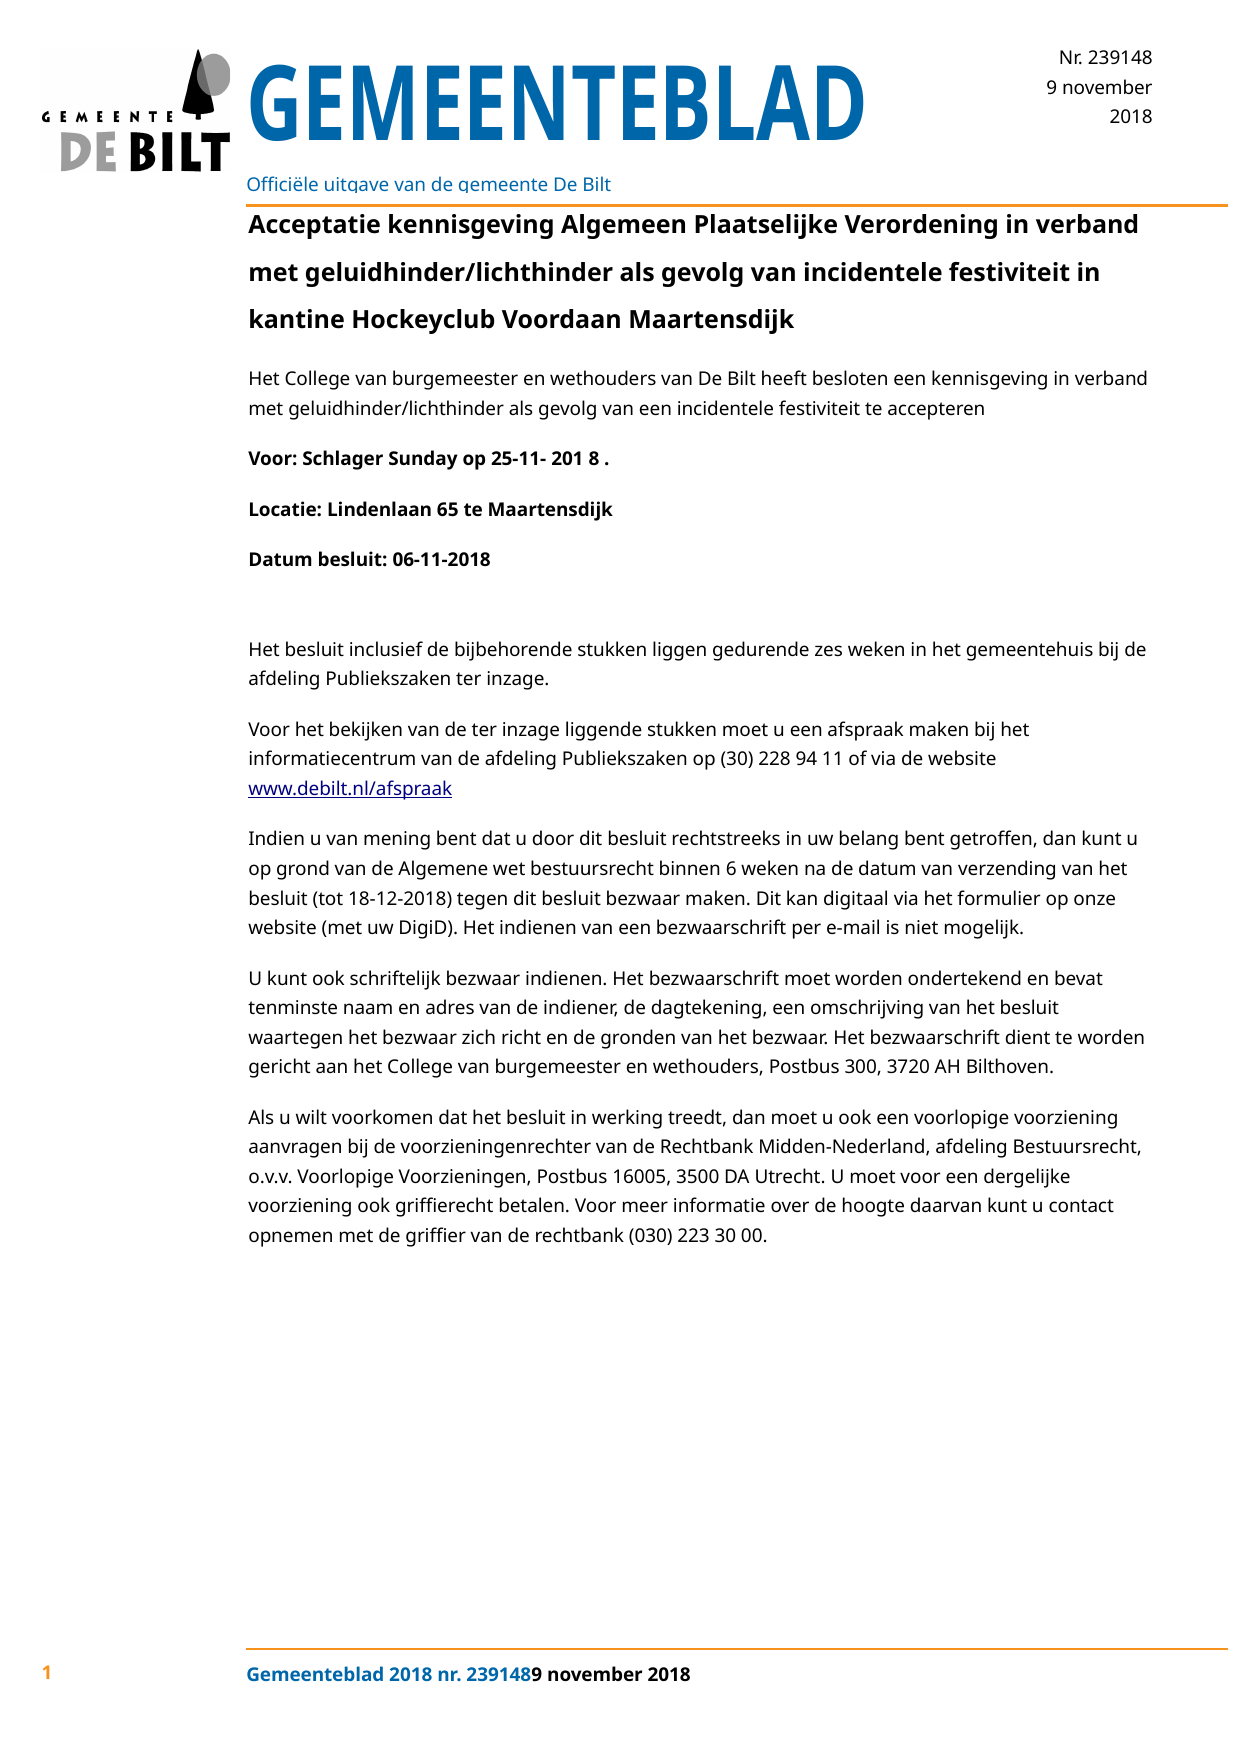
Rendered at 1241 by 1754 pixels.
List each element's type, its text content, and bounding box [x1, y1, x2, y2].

text Voor het bekijken van de ter inzage liggende stukken moet u een afspraak maken bij het informatiecentrum van de afdeling Publiekszaken op (30) 228 94 11 of via de website www.debilt.nl/afspraak [248, 716, 1152, 801]
picture [41, 47, 231, 172]
text Voor: Schlager Sunday op 25-11- 201 8 . [248, 446, 1152, 471]
text U kunt ook schriftelijk bezwaar indienen. Het bezwaarschrift moet worden ondertekend en bevat tenminste naam en adres van de indiener, de dagtekening, een omschrijving van het besluit waartegen het bezwaar zich richt en de gronden van het bezwaar. Het bezwaarschrift dient te worden gericht aan het College van burgemeester en wethouders, Postbus 300, 3720 AH Bilthoven. [248, 965, 1152, 1079]
text Locatie: Lindenlaan 65 te Maartensdijk [248, 496, 1152, 522]
text Indien u van mening bent dat u door dit besluit rechtstreeks in uw belang bent getroffen, dan kunt u op grond van de Algemene wet bestuursrecht binnen 6 weken na de datum van verzending van het besluit (tot 18-12-2018) tegen dit besluit bezwaar maken. Dit kan digitaal via het formulier op onze website (met uw DigiD). Het indienen van een bezwaarschrift per e-mail is niet mogelijk. [248, 826, 1152, 940]
text Datum besluit: 06-11-2018 [248, 546, 1152, 572]
text Als u wilt voorkomen dat het besluit in werking treedt, dan moet u ook een voorlopige voorziening aanvragen bij de voorzieningenrechter van de Rechtbank Midden-Nederland, afdeling Bestuursrecht, o.v.v. Voorlopige Voorzieningen, Postbus 16005, 3500 DA Utrecht. U moet voor een dergelijke voorziening ook griffierecht betalen. Voor meer informatie over de hoogte daarvan kunt u contact opnemen met de griffier van de rechtbank (030) 223 30 00. [248, 1104, 1152, 1248]
text Het besluit inclusief de bijbehorende stukken liggen gedurende zes weken in het gemeentehuis bij de afdeling Publiekszaken ter inzage. [248, 636, 1152, 691]
text Acceptatie kennisgeving Algemeen Plaatselijke Verordening in verband met geluidhinder/lichthinder als gevolg van incidentele festiviteit in kantine Hockeyclub Voordaan Maartensdijk [248, 207, 1152, 336]
text Het College van burgemeester en wethouders van De Bilt heeft besloten een kennisgeving in verband met geluidhinder/lichthinder als gevolg van een incidentele festiviteit te accepteren [248, 366, 1152, 421]
